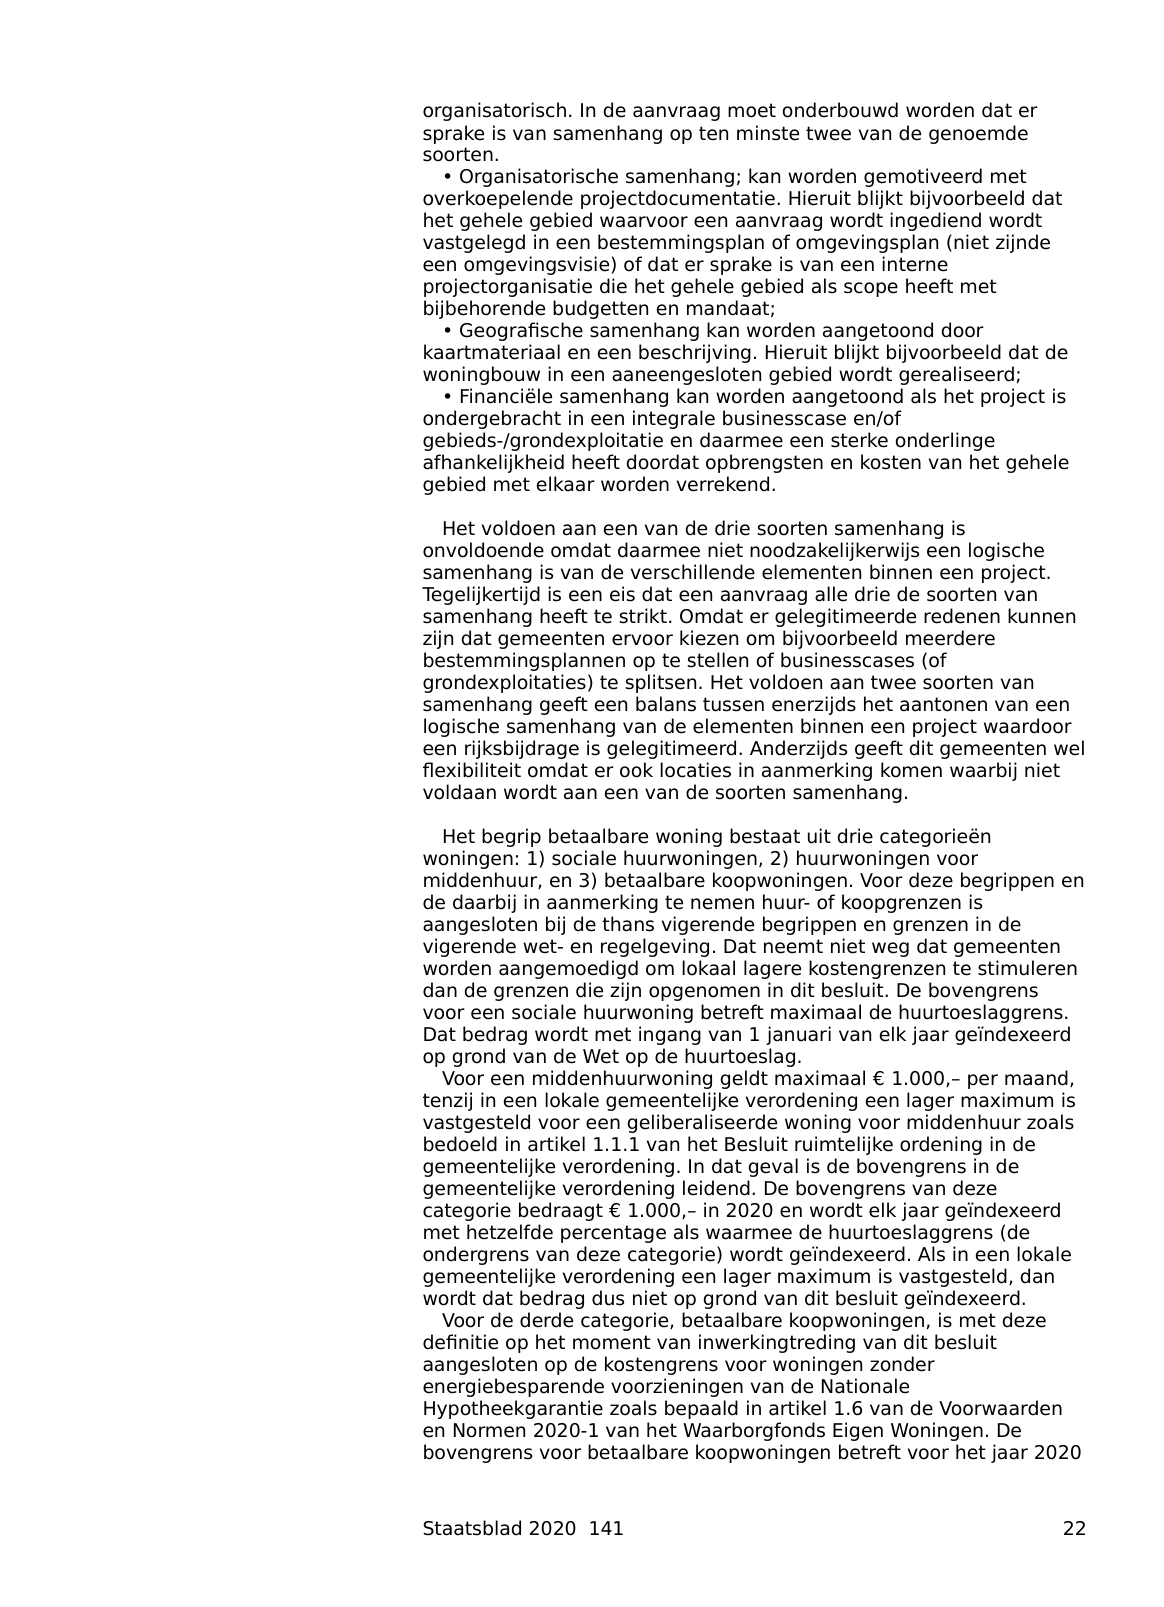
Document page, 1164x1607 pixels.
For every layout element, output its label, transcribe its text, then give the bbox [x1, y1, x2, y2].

text Het begrip betaalbare woning bestaat uit drie categorieën woningen: 1) sociale huurwoningen, 2) huurwoningen voor middenhuur, en 3) betaalbare koopwoningen. Voor deze begrippen en de daarbij in aanmerking te nemen huur- of koopgrenzen is aangesloten bij de thans vigerende begrippen en grenzen in de vigerende wet- en regelgeving. Dat neemt niet weg dat gemeenten worden aangemoedigd om lokaal lagere kostengrenzen te stimuleren dan de grenzen die zijn opgenomen in dit besluit. De bovengrens voor een sociale huurwoning betreft maximaal de huurtoeslaggrens. Dat bedrag wordt met ingang van 1 januari van elk jaar geïndexeerd op grond van de Wet op de huurtoeslag. [422, 826, 1087, 1068]
text Voor een middenhuurwoning geldt maximaal € 1.000,– per maand, tenzij in een lokale gemeentelijke verordening een lager maximum is vastgesteld voor een geliberaliseerde woning voor middenhuur zoals bedoeld in artikel 1.1.1 van het Besluit ruimtelijke ordening in de gemeentelijke verordening. In dat geval is de bovengrens in de gemeentelijke verordening leidend. De bovengrens van deze categorie bedraagt € 1.000,– in 2020 en wordt elk jaar geïndexeerd met hetzelfde percentage als waarmee de huurtoeslaggrens (de ondergrens van deze categorie) wordt geïndexeerd. Als in een lokale gemeentelijke verordening een lager maximum is vastgesteld, dan wordt dat bedrag dus niet op grond van dit besluit geïndexeerd. [422, 1068, 1087, 1310]
text Voor de derde categorie, betaalbare koopwoningen, is met deze definitie op het moment van inwerkingtreding van dit besluit aangesloten op de kostengrens voor woningen zonder energiebesparende voorzieningen van de Nationale Hypotheekgarantie zoals bepaald in artikel 1.6 van de Voorwaarden en Normen 2020-1 van het Waarborgfonds Eigen Woningen. De bovengrens voor betaalbare koopwoningen betreft voor het jaar 2020 [422, 1310, 1087, 1463]
text • Financiële samenhang kan worden aangetoond als het project is ondergebracht in een integrale businesscase en/of gebieds-/grondexploitatie en daarmee een sterke onderlinge afhankelijkheid heeft doordat opbrengsten en kosten van het gehele gebied met elkaar worden verrekend. [422, 386, 1087, 496]
text Het voldoen aan een van de drie soorten samenhang is onvoldoende omdat daarmee niet noodzakelijkerwijs een logische samenhang is van de verschillende elementen binnen een project. Tegelijkertijd is een eis dat een aanvraag alle drie de soorten van samenhang heeft te strikt. Omdat er gelegitimeerde redenen kunnen zijn dat gemeenten ervoor kiezen om bijvoorbeeld meerdere bestemmingsplannen op te stellen of businesscases (of grondexploitaties) te splitsen. Het voldoen aan twee soorten van samenhang geeft een balans tussen enerzijds het aantonen van een logische samenhang van de elementen binnen een project waardoor een rijksbijdrage is gelegitimeerd. Anderzijds geeft dit gemeenten wel flexibiliteit omdat er ook locaties in aanmerking komen waarbij niet voldaan wordt aan een van de soorten samenhang. [422, 518, 1087, 804]
text organisatorisch. In de aanvraag moet onderbouwd worden dat er sprake is van samenhang op ten minste twee van de genoemde soorten. [422, 100, 1087, 166]
text • Geografische samenhang kan worden aangetoond door kaartmateriaal en een beschrijving. Hieruit blijkt bijvoorbeeld dat de woningbouw in een aaneengesloten gebied wordt gerealiseerd; [422, 320, 1087, 386]
text • Organisatorische samenhang; kan worden gemotiveerd met overkoepelende projectdocumentatie. Hieruit blijkt bijvoorbeeld dat het gehele gebied waarvoor een aanvraag wordt ingediend wordt vastgelegd in een bestemmingsplan of omgevingsplan (niet zijnde een omgevingsvisie) of dat er sprake is van een interne projectorganisatie die het gehele gebied als scope heeft met bijbehorende budgetten en mandaat; [422, 166, 1087, 320]
